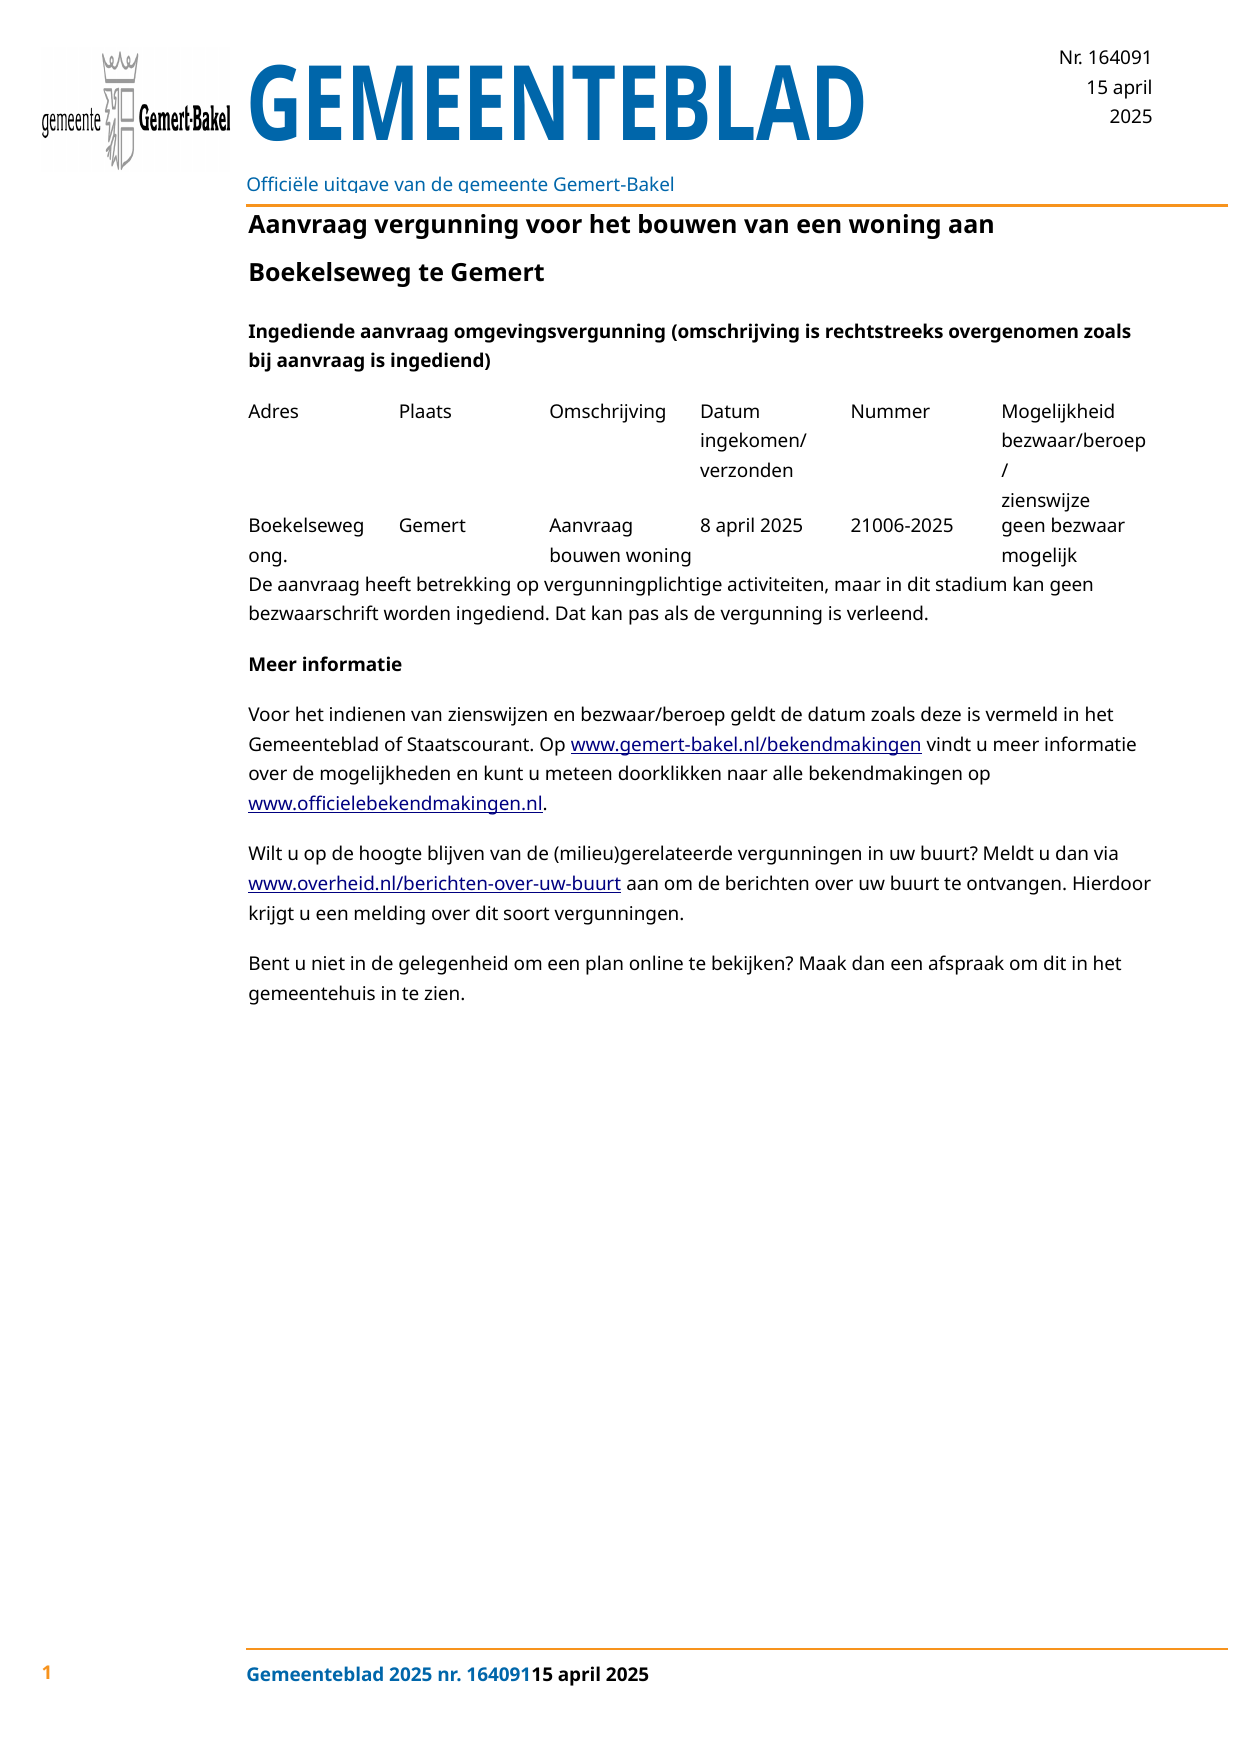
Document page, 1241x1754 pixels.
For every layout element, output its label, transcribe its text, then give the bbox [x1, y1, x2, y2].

table_header Omschrijving [549, 398, 700, 512]
picture [41, 47, 231, 172]
text Ingediende aanvraag omgevingsvergunning (omschrijving is rechtstreeks overgenomen zoals bij aanvraag is ingediend) [248, 318, 1152, 373]
text Wilt u op de hoogte blijven van de (milieu)gerelateerde vergunningen in uw buurt? Meldt u dan via www.overheid.nl/berichten-over-uw-buurt aan om de berichten over uw buurt te ontvangen. Hierdoor krijgt u een melding over dit soort vergunningen. [248, 841, 1152, 926]
text Aanvraag vergunning voor het bouwen van een woning aan Boekelseweg te Gemert [248, 207, 1152, 288]
text Voor het indienen van zienswijzen en bezwaar/beroep geldt de datum zoals deze is vermeld in het Gemeenteblad of Staatscourant. Op www.gemert-bakel.nl/bekendmakingen vindt u meer informatie over de mogelijkheden en kunt u meteen doorklikken naar alle bekendmakingen op www.officielebekendmakingen.nl. [248, 701, 1152, 816]
table_cell 8 april 2025 [700, 513, 850, 568]
table_header Nummer [850, 398, 1001, 512]
text De aanvraag heeft betrekking op vergunningplichtige activiteiten, maar in dit stadium kan geen bezwaarschrift worden ingediend. Dat kan pas als de vergunning is verleend. [248, 571, 1152, 626]
table_cell 21006-2025 [850, 513, 1001, 568]
table_header Adres [248, 398, 398, 512]
text Bent u niet in de gelegenheid om een plan online te bekijken? Maak dan een afspraak om dit in het gemeentehuis in te zien. [248, 950, 1152, 1006]
table_cell Gemert [399, 513, 549, 568]
table_cell Boekelseweg ong. [248, 513, 398, 568]
table_header Plaats [399, 398, 549, 512]
table_cell geen bezwaar mogelijk [1001, 513, 1152, 568]
table_header Mogelijkheid bezwaar/beroep/ zienswijze [1001, 398, 1152, 512]
text Meer informatie [248, 651, 1152, 677]
table_header Datum ingekomen/ verzonden [700, 398, 850, 512]
table_cell Aanvraag bouwen woning [549, 513, 700, 568]
